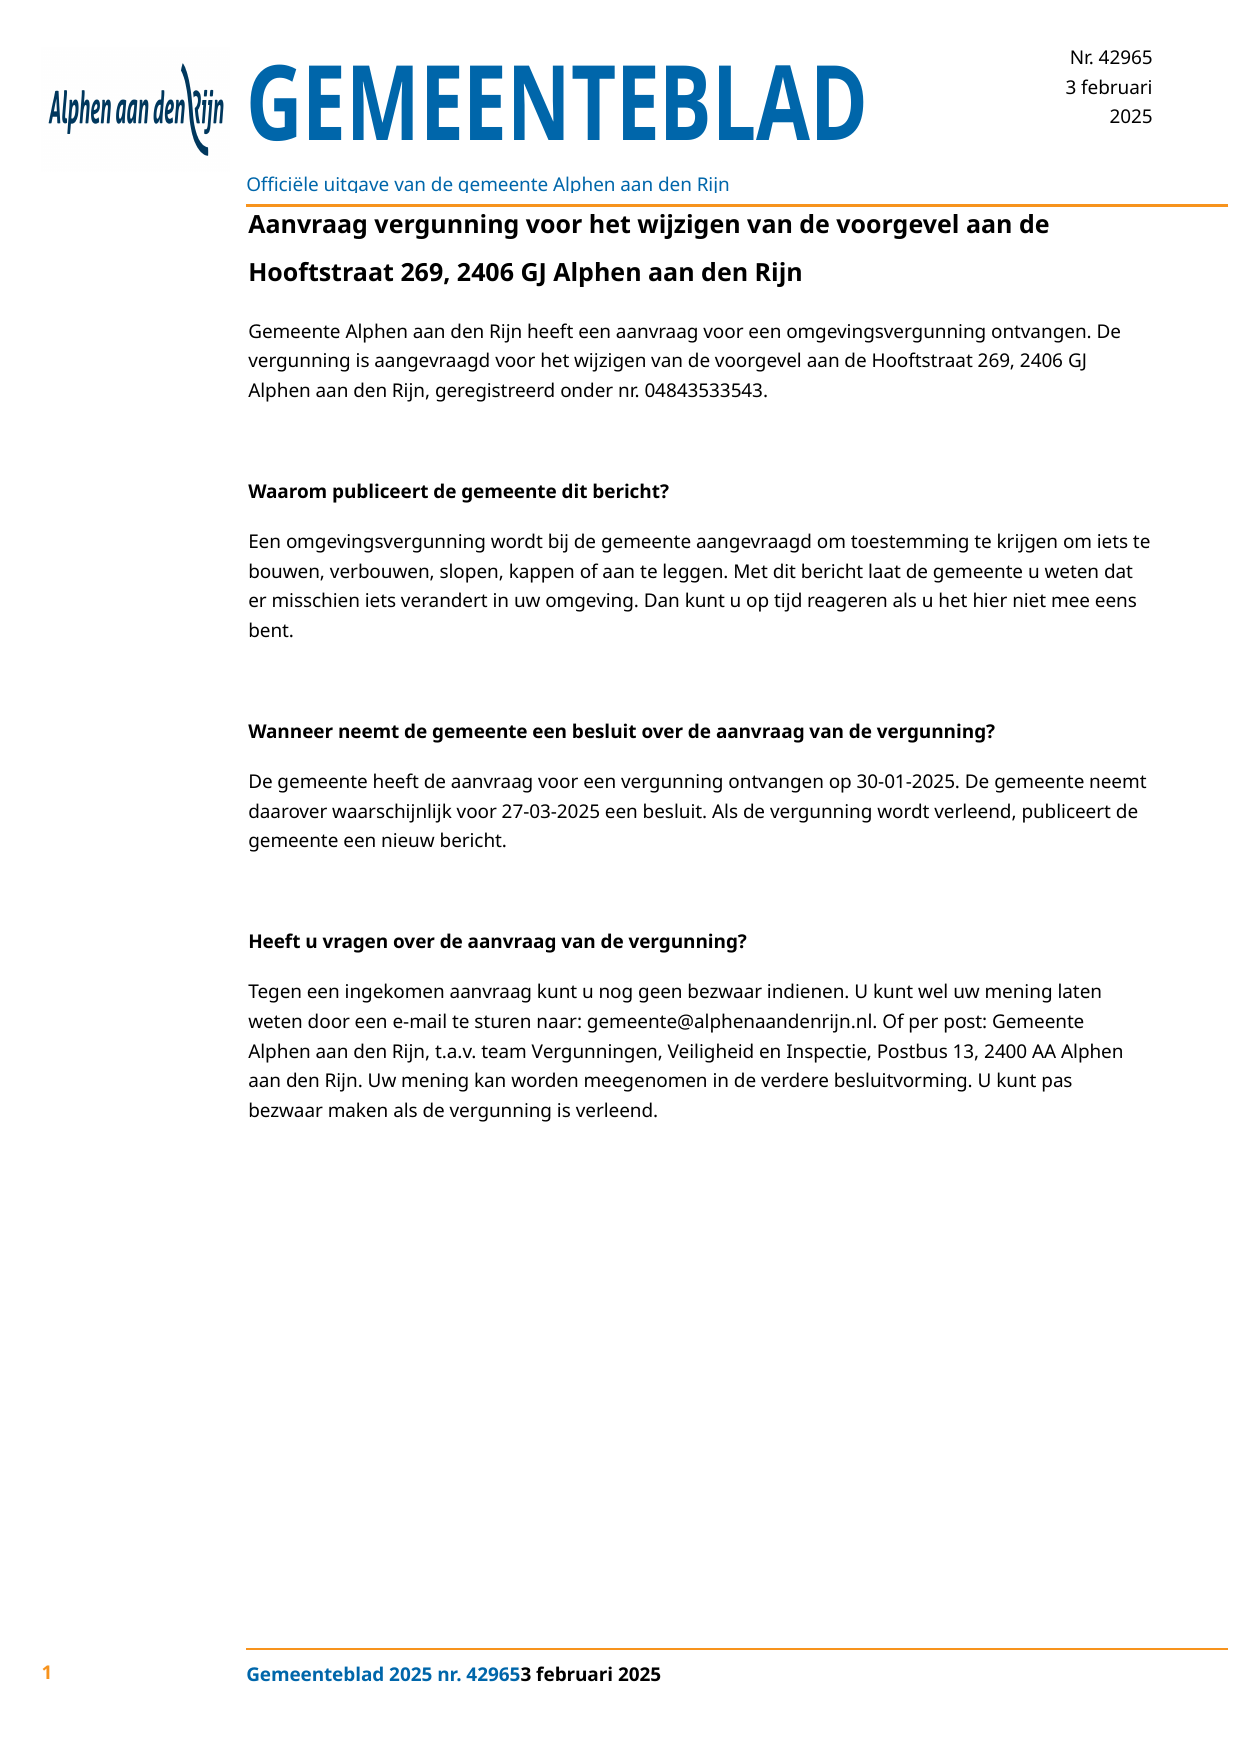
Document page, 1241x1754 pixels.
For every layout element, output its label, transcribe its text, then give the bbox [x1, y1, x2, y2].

text Heeft u vragen over de aanvraag van de vergunning? [248, 928, 1152, 954]
text Een omgevingsvergunning wordt bij de gemeente aangevraagd om toestemming te krijgen om iets te bouwen, verbouwen, slopen, kappen of aan te leggen. Met dit bericht laat de gemeente u weten dat er misschien iets verandert in uw omgeving. Dan kunt u op tijd reageren als u het hier niet mee eens bent. [248, 528, 1152, 643]
text Waarom publiceert de gemeente dit bericht? [248, 478, 1152, 504]
text Tegen een ingekomen aanvraag kunt u nog geen bezwaar indienen. U kunt wel uw mening laten weten door een e-mail te sturen naar: gemeente@alphenaandenrijn.nl. Of per post: Gemeente Alphen aan den Rijn, t.a.v. team Vergunningen, Veiligheid en Inspectie, Postbus 13, 2400 AA Alphen aan den Rijn. Uw mening kan worden meegenomen in de verdere besluitvorming. U kunt pas bezwaar maken als de vergunning is verleend. [248, 979, 1152, 1123]
text De gemeente heeft de aanvraag voor een vergunning ontvangen op 30-01-2025. De gemeente neemt daarover waarschijnlijk voor 27-03-2025 een besluit. Als de vergunning wordt verleend, publiceert de gemeente een nieuw bericht. [248, 768, 1152, 853]
text Gemeente Alphen aan den Rijn heeft een aanvraag voor een omgevingsvergunning ontvangen. De vergunning is aangevraagd voor het wijzigen van de voorgevel aan de Hooftstraat 269, 2406 GJ Alphen aan den Rijn, geregistreerd onder nr. 04843533543. [248, 318, 1152, 403]
text Aanvraag vergunning voor het wijzigen van de voorgevel aan de Hooftstraat 269, 2406 GJ Alphen aan den Rijn [248, 207, 1152, 288]
picture [41, 47, 231, 172]
text Wanneer neemt de gemeente een besluit over de aanvraag van de vergunning? [248, 718, 1152, 744]
